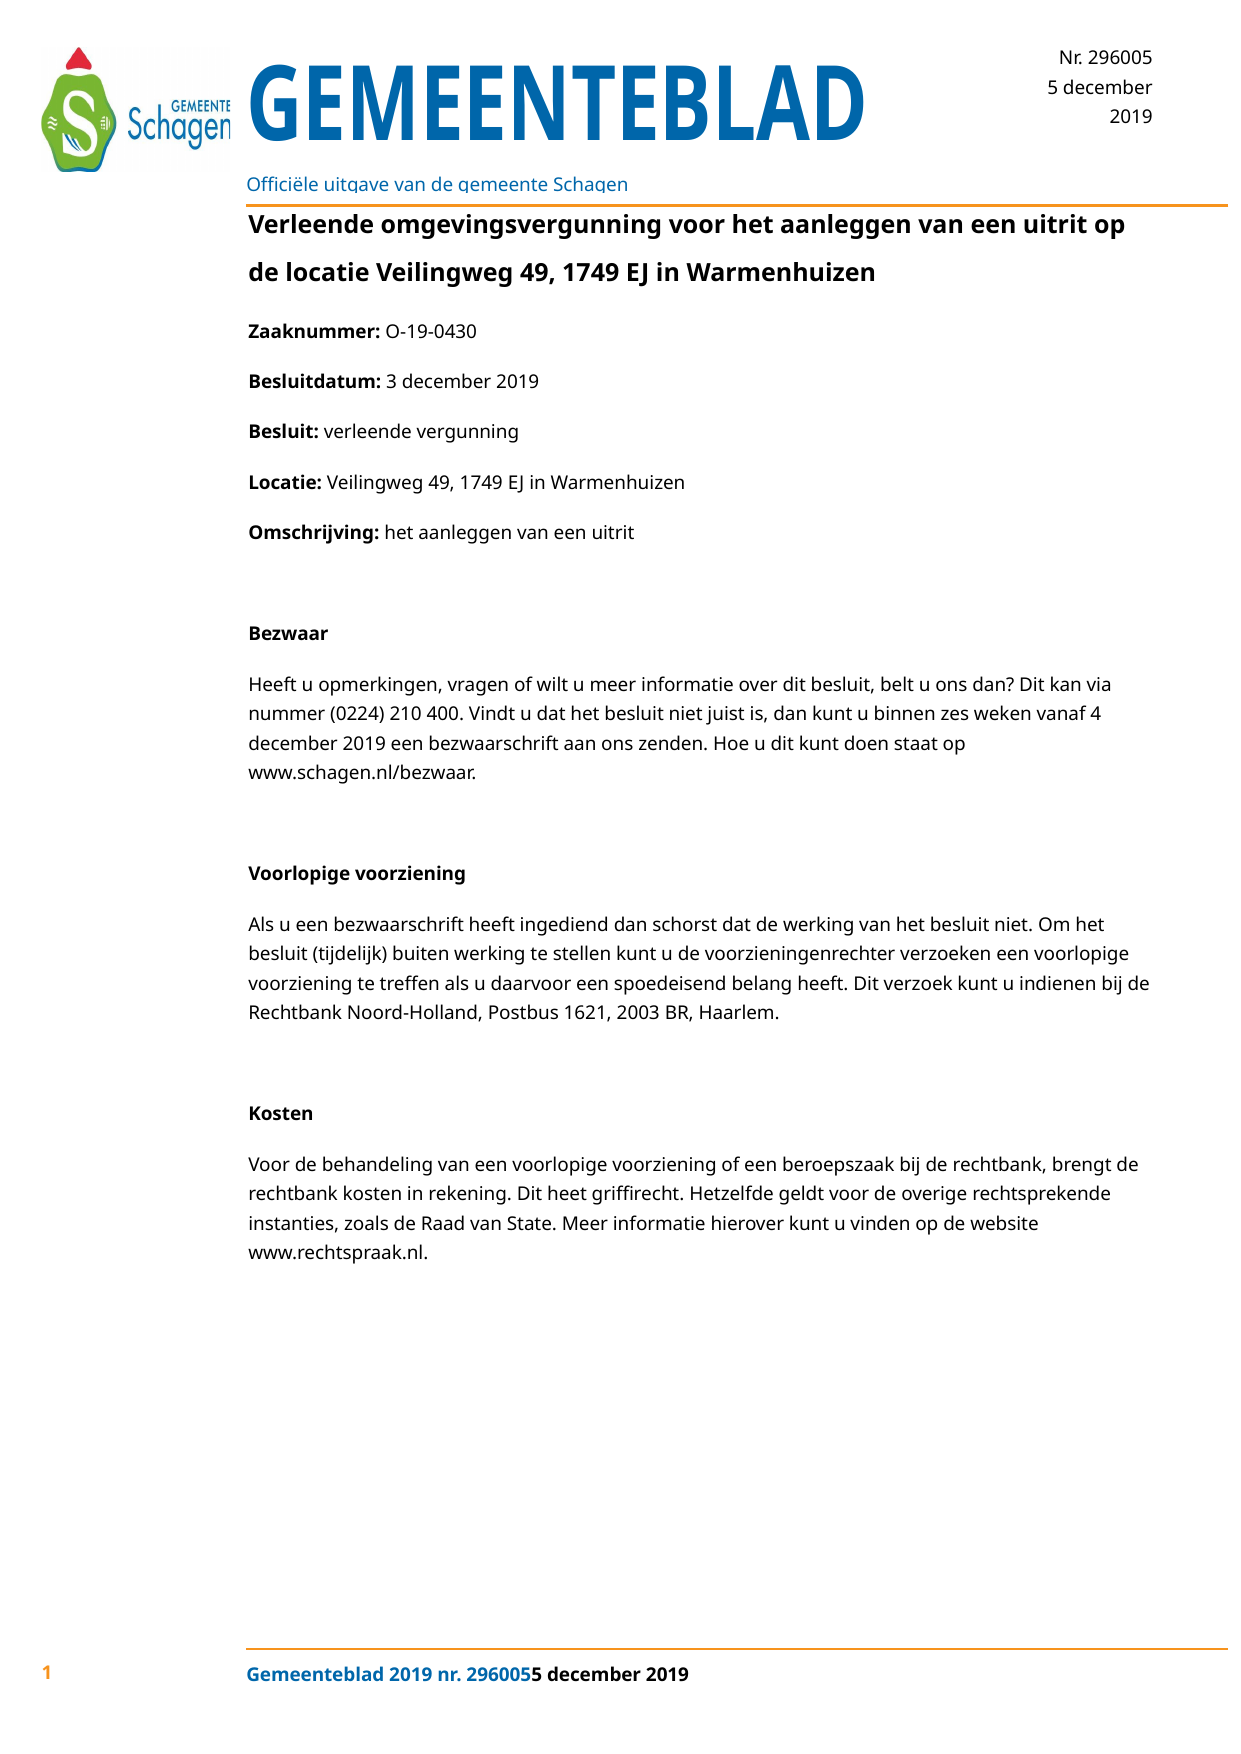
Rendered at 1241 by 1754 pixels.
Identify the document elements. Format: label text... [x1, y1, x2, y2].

text Kosten [248, 1100, 1152, 1126]
text Verleende omgevingsvergunning voor het aanleggen van een uitrit op de locatie Veilingweg 49, 1749 EJ in Warmenhuizen [248, 207, 1152, 288]
text Voorlopige voorziening [248, 860, 1152, 886]
text Bezwaar [248, 620, 1152, 646]
text Locatie: Veilingweg 49, 1749 EJ in Warmenhuizen [248, 469, 1152, 495]
text Besluit: verleende vergunning [248, 419, 1152, 444]
text Heeft u opmerkingen, vragen of wilt u meer informatie over dit besluit, belt u ons dan? Dit kan via nummer (0224) 210 400. Vindt u dat het besluit niet juist is, dan kunt u binnen zes weken vanaf 4 december 2019 een bezwaarschrift aan ons zenden. Hoe u dit kunt doen staat op www.schagen.nl/bezwaar. [248, 671, 1152, 785]
text Besluitdatum: 3 december 2019 [248, 368, 1152, 394]
text Voor de behandeling van een voorlopige voorziening of een beroepszaak bij de rechtbank, brengt de rechtbank kosten in rekening. Dit heet griffirecht. Hetzelfde geldt voor de overige rechtsprekende instanties, zoals de Raad van State. Meer informatie hierover kunt u vinden op de website www.rechtspraak.nl. [248, 1151, 1152, 1265]
text Als u een bezwaarschrift heeft ingediend dan schorst dat de werking van het besluit niet. Om het besluit (tijdelijk) buiten werking te stellen kunt u de voorzieningenrechter verzoeken een voorlopige voorziening te treffen als u daarvoor een spoedeisend belang heeft. Dit verzoek kunt u indienen bij de Rechtbank Noord-Holland, Postbus 1621, 2003 BR, Haarlem. [248, 911, 1152, 1025]
text Omschrijving: het aanleggen van een uitrit [248, 519, 1152, 545]
text Zaaknummer: O-19-0430 [248, 318, 1152, 344]
picture [41, 47, 231, 172]
